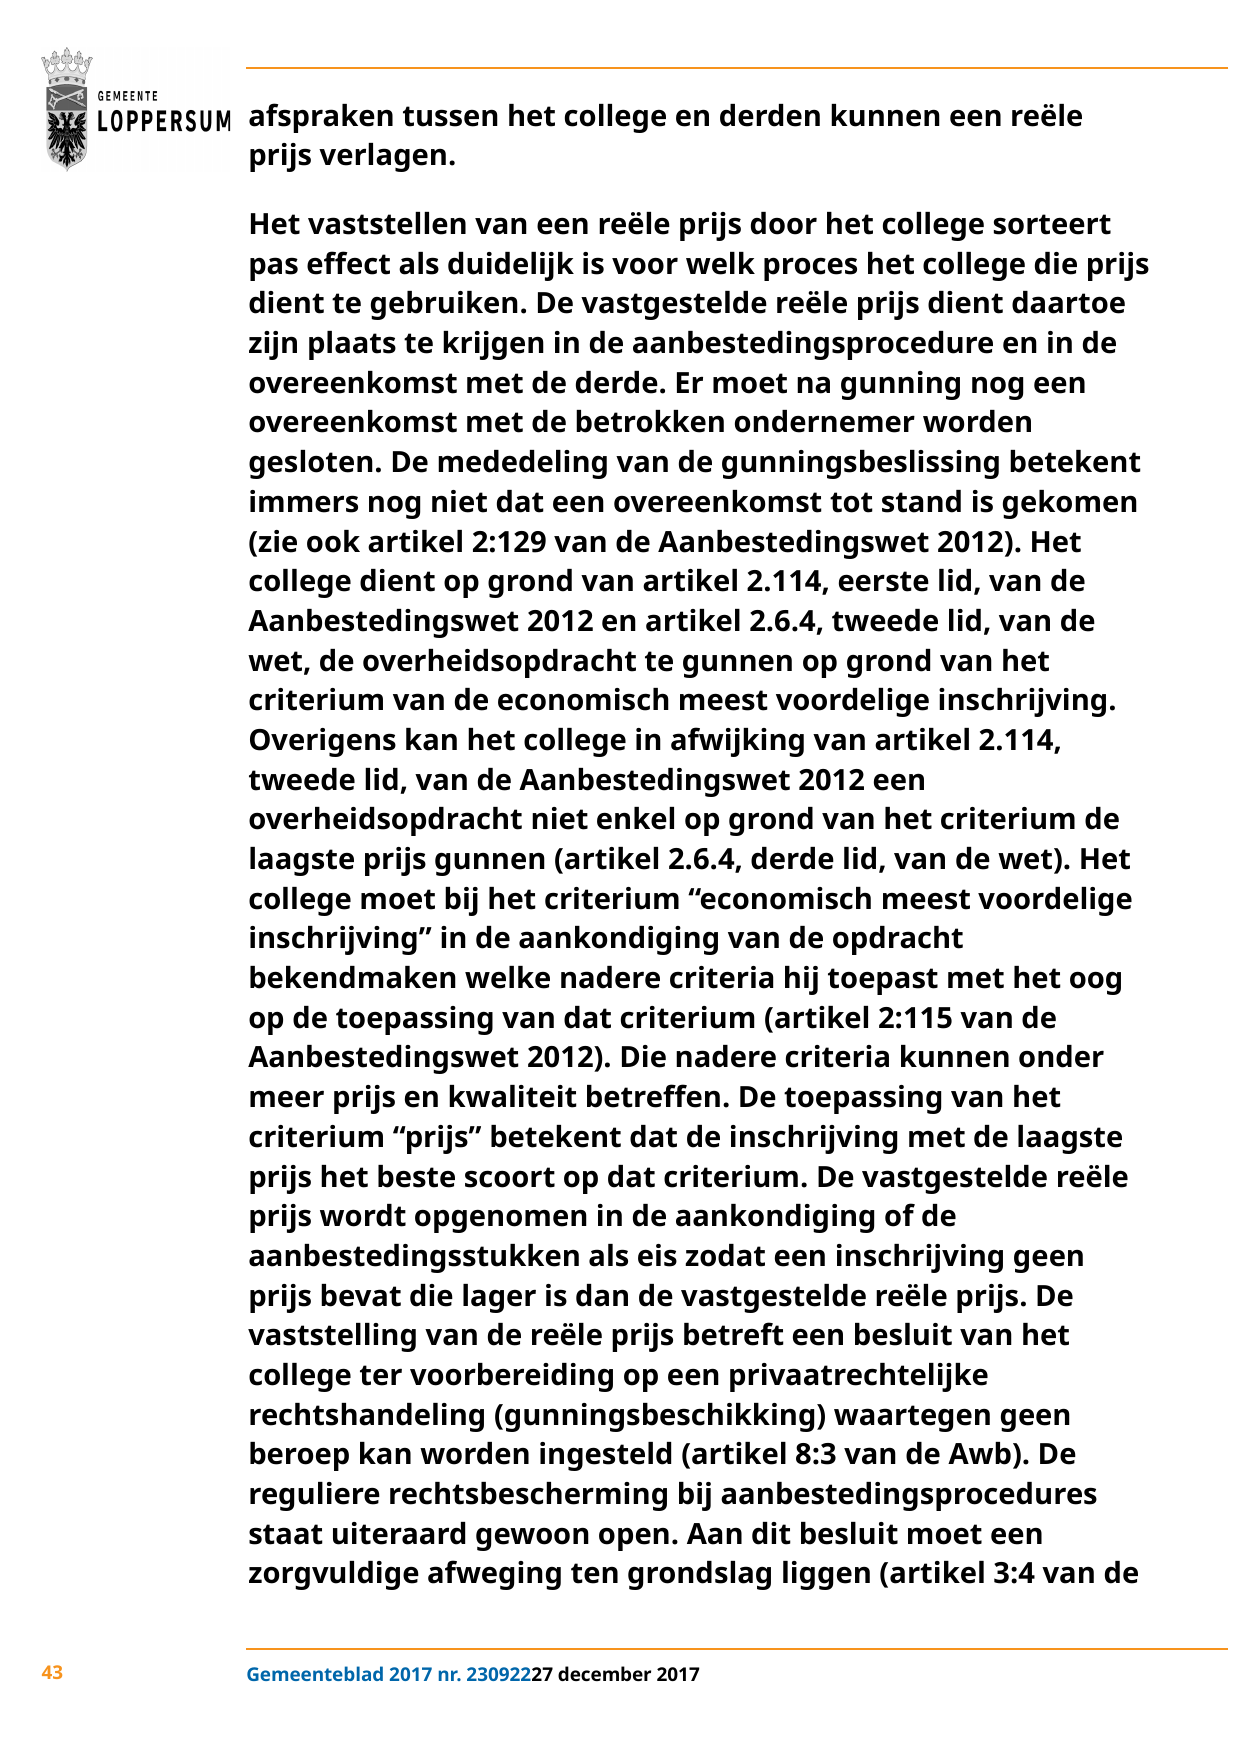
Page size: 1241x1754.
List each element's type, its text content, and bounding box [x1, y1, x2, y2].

picture [41, 47, 231, 172]
text Het vaststellen van een reële prijs door het college sorteert pas effect als duidelijk is voor welk proces het college die prijs dient te gebruiken. De vastgestelde reële prijs dient daartoe zijn plaats te krijgen in de aanbestedingsprocedure en in de overeenkomst met de derde. Er moet na gunning nog een overeenkomst met de betrokken ondernemer worden gesloten. De mededeling van de gunningsbeslissing betekent immers nog niet dat een overeenkomst tot stand is gekomen (zie ook artikel 2:129 van de Aanbestedingswet 2012). Het college dient op grond van artikel 2.114, eerste lid, van de Aanbestedingswet 2012 en artikel 2.6.4, tweede lid, van de wet, de overheidsopdracht te gunnen op grond van het criterium van de economisch meest voordelige inschrijving. Overigens kan het college in afwijking van artikel 2.114, tweede lid, van de Aanbestedingswet 2012 een overheidsopdracht niet enkel op grond van het criterium de laagste prijs gunnen (artikel 2.6.4, derde lid, van de wet). Het college moet bij het criterium “economisch meest voordelige inschrijving” in de aankondiging van de opdracht bekendmaken welke nadere criteria hij toepast met het oog op de toepassing van dat criterium (artikel 2:115 van de Aanbestedingswet 2012). Die nadere criteria kunnen onder meer prijs en kwaliteit betreffen. De toepassing van het criterium “prijs” betekent dat de inschrijving met de laagste prijs het beste scoort op dat criterium. De vastgestelde reële prijs wordt opgenomen in de aankondiging of de aanbestedingsstukken als eis zodat een inschrijving geen prijs bevat die lager is dan de vastgestelde reële prijs. De vaststelling van de reële prijs betreft een besluit van het college ter voorbereiding op een privaatrechtelijke rechtshandeling (gunningsbeschikking) waartegen geen beroep kan worden ingesteld (artikel 8:3 van de Awb). De reguliere rechtsbescherming bij aanbestedingsprocedures staat uiteraard gewoon open. Aan dit besluit moet een zorgvuldige afweging ten grondslag liggen (artikel 3:4 van de [248, 203, 1152, 1592]
text afspraken tussen het college en derden kunnen een reële prijs verlagen. [248, 95, 1152, 174]
